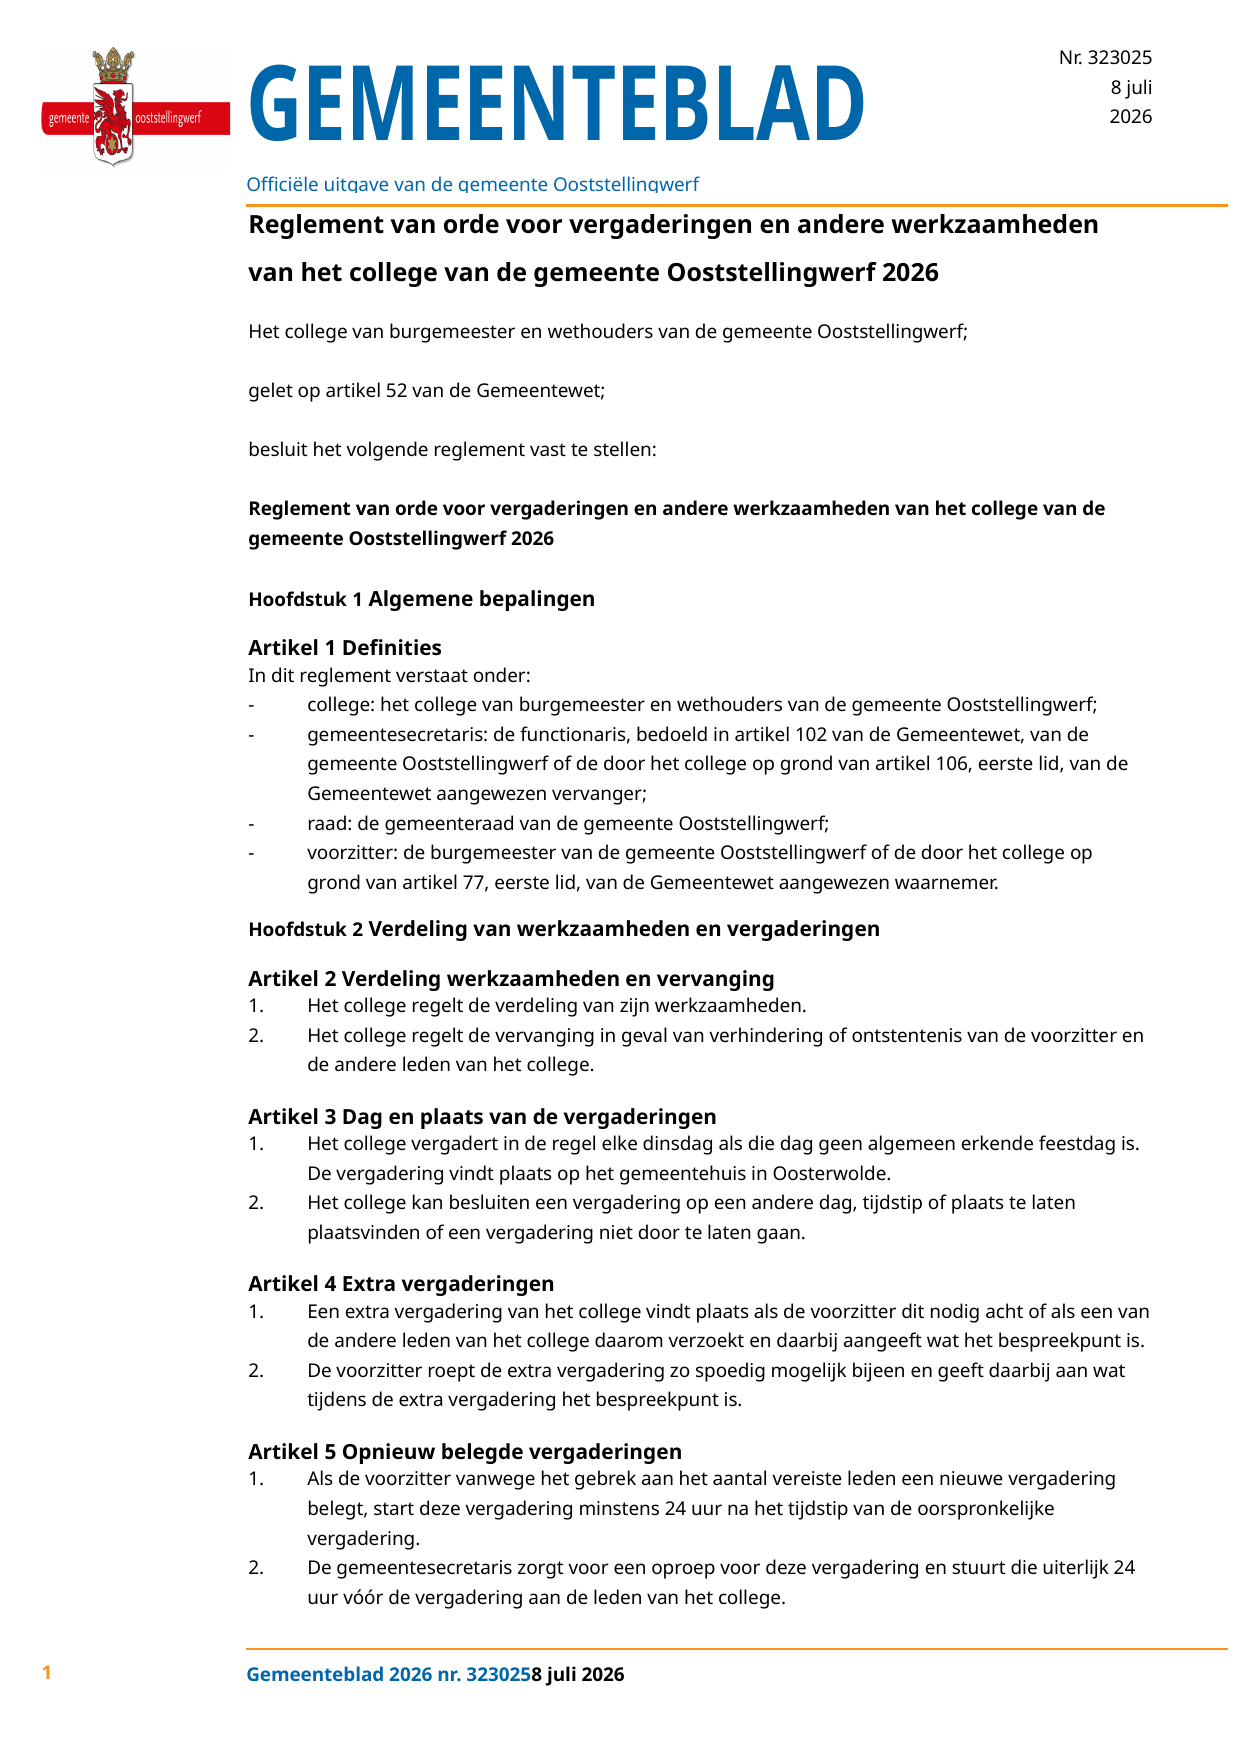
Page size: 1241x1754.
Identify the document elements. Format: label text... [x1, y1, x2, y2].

text Reglement van orde voor vergaderingen en andere werkzaamheden van het college van de gemeente Ooststellingwerf 2026 [248, 495, 1152, 551]
list gemeentesecretaris: de functionaris, bedoeld in artikel 102 van de Gemeentewet, van de gemeente Ooststellingwerf of de door het college op grond van artikel 106, eerste lid, van de Gemeentewet aangewezen vervanger; [248, 721, 1152, 806]
text Het college van burgemeester en wethouders van de gemeente Ooststellingwerf; [248, 318, 1152, 344]
text besluit het volgende reglement vast te stellen: [248, 436, 1152, 462]
list voorzitter: de burgemeester van de gemeente Ooststellingwerf of de door het college op grond van artikel 77, eerste lid, van de Gemeentewet aangewezen waarnemer. [248, 839, 1152, 895]
list Het college regelt de verdeling van zijn werkzaamheden. [248, 992, 1152, 1018]
list Het college vergadert in de regel elke dinsdag als die dag geen algemeen erkende feestdag is. De vergadering vindt plaats op het gemeentehuis in Oosterwolde. [248, 1130, 1152, 1186]
list Het college regelt de vervanging in geval van verhindering of ontstentenis van de voorzitter en de andere leden van het college. [248, 1022, 1152, 1077]
text Hoofdstuk 1 Algemene bepalingen [248, 584, 1152, 613]
list raad: de gemeenteraad van de gemeente Ooststellingwerf; [248, 810, 1152, 836]
text Artikel 3 Dag en plaats van de vergaderingen [248, 1102, 1152, 1130]
text In dit reglement verstaat onder: [248, 662, 1152, 688]
list De voorzitter roept de extra vergadering zo spoedig mogelijk bijeen en geeft daarbij aan wat tijdens de extra vergadering het bespreekpunt is. [248, 1357, 1152, 1412]
list Het college kan besluiten een vergadering op een andere dag, tijdstip of plaats te laten plaatsvinden of een vergadering niet door te laten gaan. [248, 1189, 1152, 1245]
text Reglement van orde voor vergaderingen en andere werkzaamheden van het college van de gemeente Ooststellingwerf 2026 [248, 207, 1152, 288]
text Artikel 4 Extra vergaderingen [248, 1269, 1152, 1298]
text Hoofdstuk 2 Verdeling van werkzaamheden en vergaderingen [248, 914, 1152, 943]
picture [41, 47, 231, 172]
text Artikel 2 Verdeling werkzaamheden en vervanging [248, 964, 1152, 992]
list De gemeentesecretaris zorgt voor een oproep voor deze vergadering en stuurt die uiterlijk 24 uur vóór de vergadering aan de leden van het college. [248, 1554, 1152, 1609]
text Artikel 5 Opnieuw belegde vergaderingen [248, 1437, 1152, 1466]
text gelet op artikel 52 van de Gemeentewet; [248, 377, 1152, 403]
list Als de voorzitter vanwege het gebrek aan het aantal vereiste leden een nieuwe vergadering belegt, start deze vergadering minstens 24 uur na het tijdstip van de oorspronkelijke vergadering. [248, 1466, 1152, 1550]
list college: het college van burgemeester en wethouders van de gemeente Ooststellingwerf; [248, 691, 1152, 717]
text Artikel 1 Definities [248, 633, 1152, 662]
list Een extra vergadering van het college vindt plaats als de voorzitter dit nodig acht of als een van de andere leden van het college daarom verzoekt en daarbij aangeeft wat het bespreekpunt is. [248, 1298, 1152, 1353]
